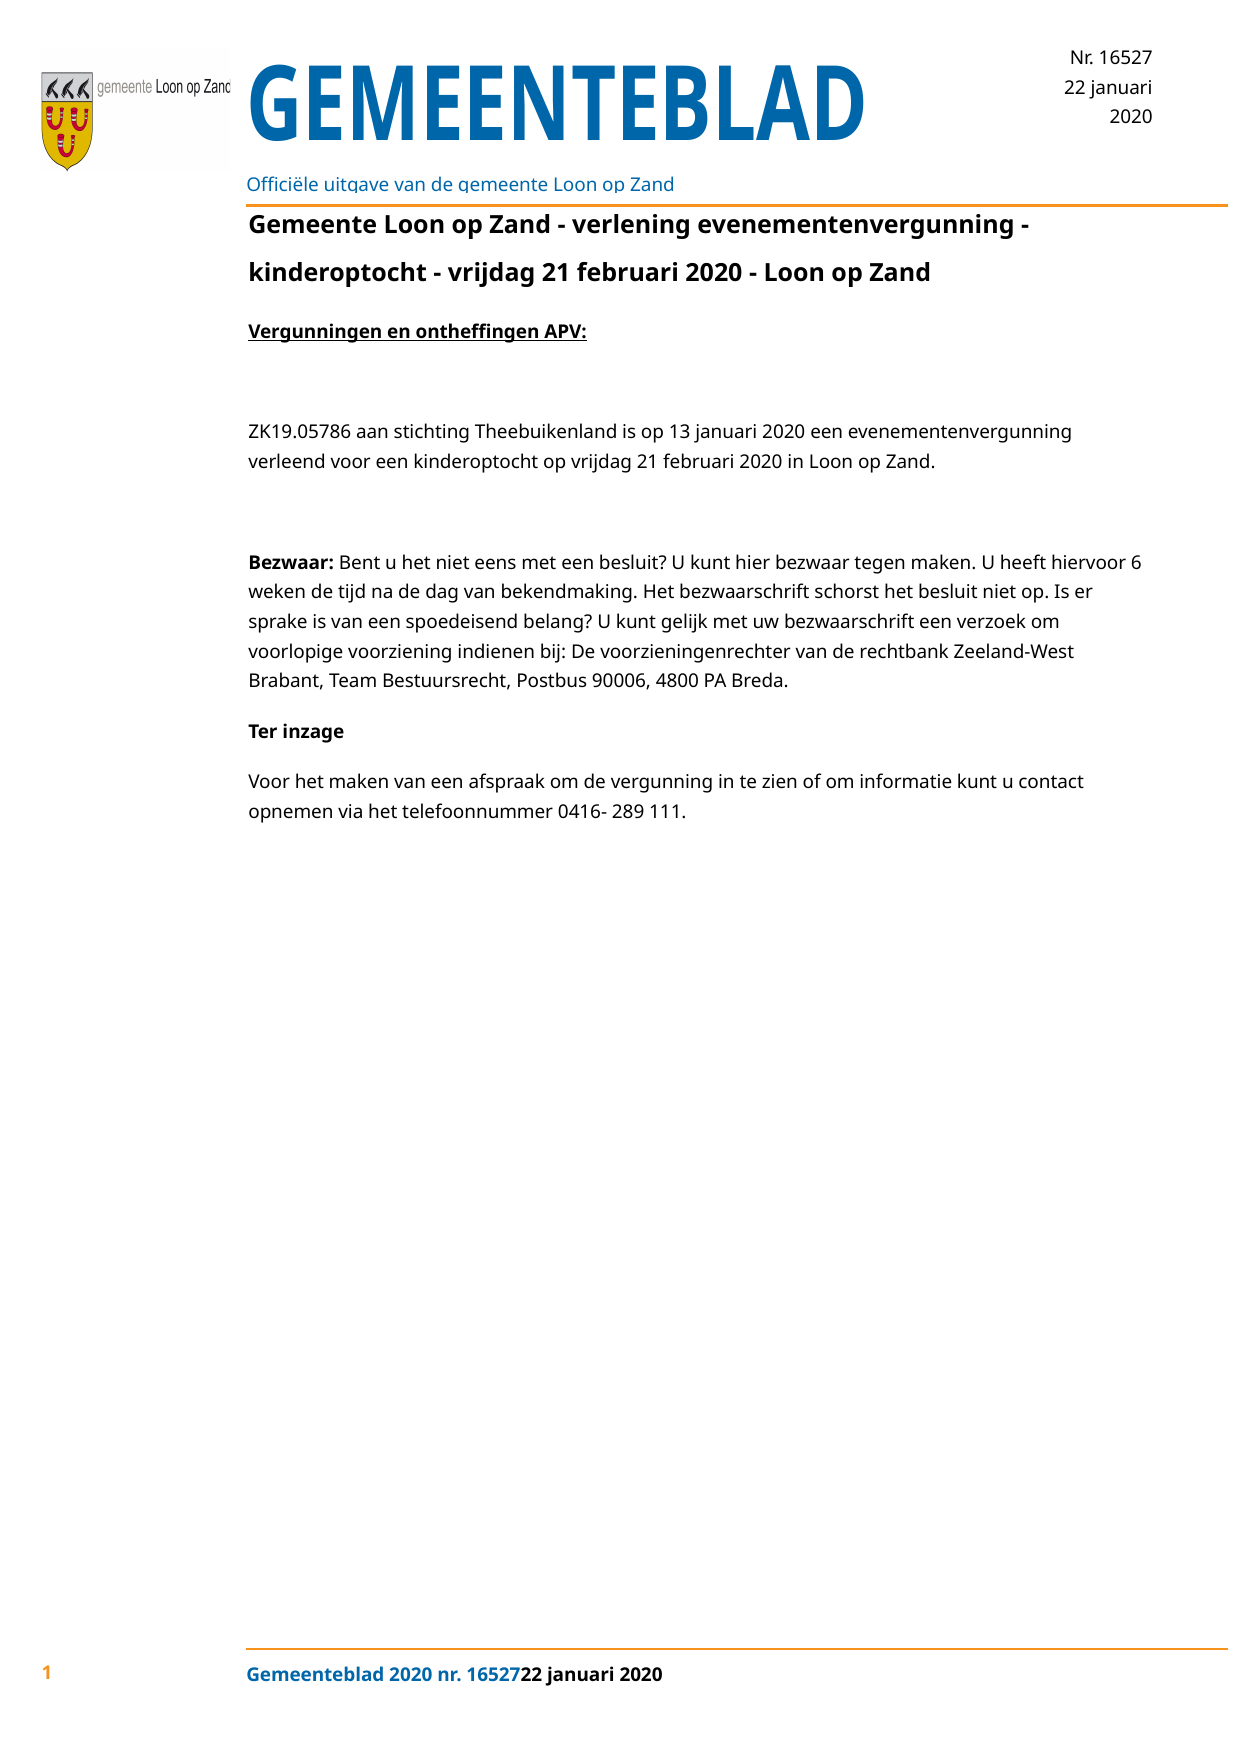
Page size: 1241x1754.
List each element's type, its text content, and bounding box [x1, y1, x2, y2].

text Vergunningen en ontheffingen APV: [248, 318, 1152, 344]
text ZK19.05786 aan stichting Theebuikenland is op 13 januari 2020 een evenementenvergunning verleend voor een kinderoptocht op vrijdag 21 februari 2020 in Loon op Zand. [248, 419, 1152, 474]
text Ter inzage [248, 718, 1152, 744]
text Bezwaar: Bent u het niet eens met een besluit? U kunt hier bezwaar tegen maken. U heeft hiervoor 6 weken de tijd na de dag van bekendmaking. Het bezwaarschrift schorst het besluit niet op. Is er sprake is van een spoedeisend belang? U kunt gelijk met uw bezwaarschrift een verzoek om voorlopige voorziening indienen bij: De voorzieningenrechter van de rechtbank Zeeland-West Brabant, Team Bestuursrecht, Postbus 90006, 4800 PA Breda. [248, 549, 1152, 693]
picture [41, 47, 231, 172]
text Gemeente Loon op Zand - verlening evenementenvergunning - kinderoptocht - vrijdag 21 februari 2020 - Loon op Zand [248, 207, 1152, 288]
text Voor het maken van een afspraak om de vergunning in te zien of om informatie kunt u contact opnemen via het telefoonnummer 0416- 289 111. [248, 768, 1152, 824]
